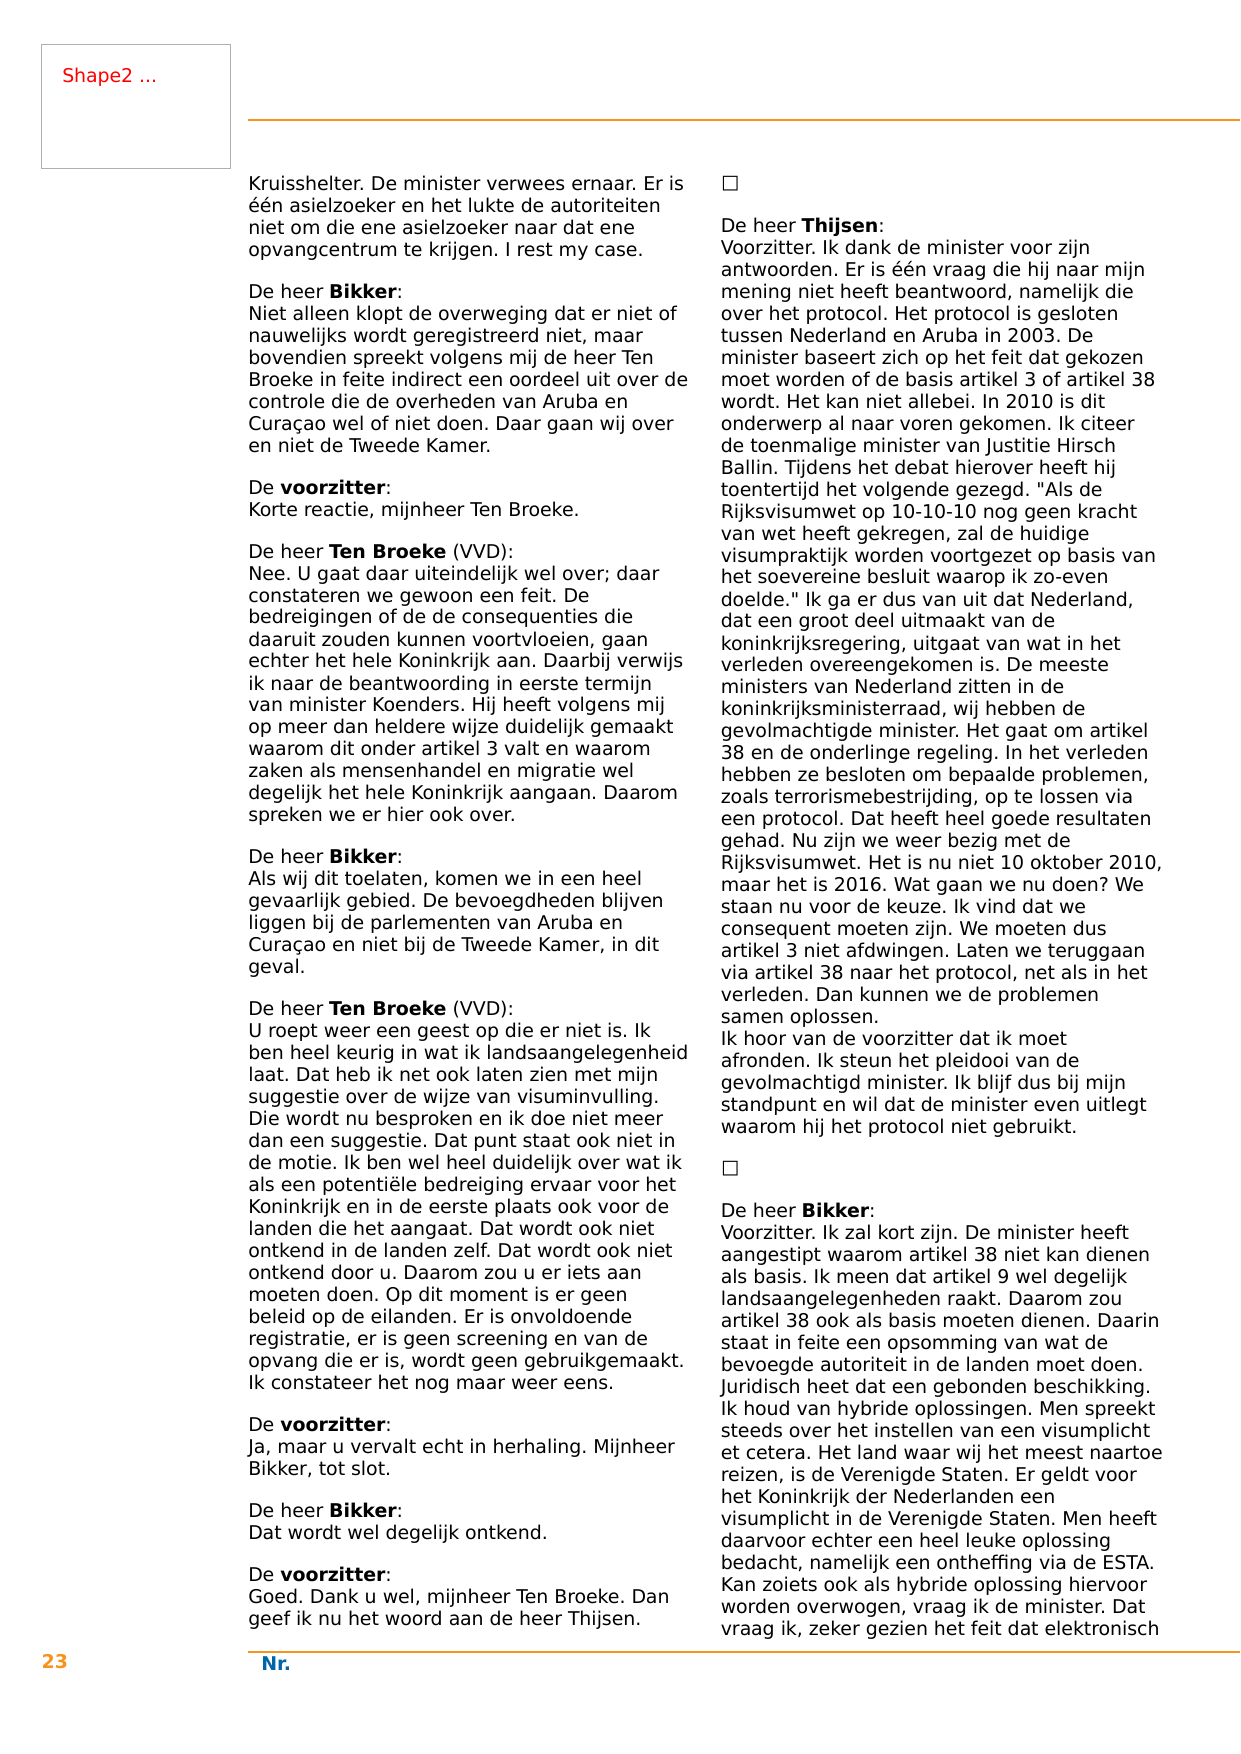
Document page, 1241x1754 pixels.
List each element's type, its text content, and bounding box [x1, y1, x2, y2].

text Kruisshelter. De minister verwees ernaar. Er is één asielzoeker en het lukte de autoriteiten niet om die ene asielzoeker naar dat ene opvangcentrum te krijgen. I rest my case. [248, 173, 691, 261]
text Korte reactie, mijnheer Ten Broeke. [248, 498, 691, 521]
text Voorzitter. Ik dank de minister voor zijn antwoorden. Er is één vraag die hij naar mijn mening niet heeft beantwoord, namelijk die over het protocol. Het protocol is gesloten tussen Nederland en Aruba in 2003. De minister baseert zich op het feit dat gekozen moet worden of de basis artikel 3 of artikel 38 wordt. Het kan niet allebei. In 2010 is dit onderwerp al naar voren gekomen. Ik citeer de toenmalige minister van Justitie Hirsch Ballin. Tijdens het debat hierover heeft hij toentertijd het volgende gezegd. "Als de Rijksvisumwet op 10-10-10 nog geen kracht van wet heeft gekregen, zal de huidige visumpraktijk worden voortgezet op basis van het soevereine besluit waarop ik zo-even doelde." Ik ga er dus van uit dat Nederland, dat een groot deel uitmaakt van de koninkrijksregering, uitgaat van wat in het verleden overeengekomen is. De meeste ministers van Nederland zitten in de koninkrijksministerraad, wij hebben de gevolmachtigde minister. Het gaat om artikel 38 en de onderlinge regeling. In het verleden hebben ze besloten om bepaalde problemen, zoals terrorismebestrijding, op te lossen via een protocol. Dat heeft heel goede resultaten gehad. Nu zijn we weer bezig met de Rijksvisumwet. Het is nu niet 10 oktober 2010, maar het is 2016. Wat gaan we nu doen? We staan nu voor de keuze. Ik vind dat we consequent moeten zijn. We moeten dus artikel 3 niet afdwingen. Laten we teruggaan via artikel 38 naar het protocol, net als in het verleden. Dan kunnen we de problemen samen oplossen. [721, 237, 1163, 1028]
text Als wij dit toelaten, komen we in een heel gevaarlijk gebied. De bevoegdheden blijven liggen bij de parlementen van Aruba en Curaçao en niet bij de Tweede Kamer, in dit geval. [248, 868, 691, 978]
text Niet alleen klopt de overweging dat er niet of nauwelijks wordt geregistreerd niet, maar bovendien spreekt volgens mij de heer Ten Broeke in feite indirect een oordeel uit over de controle die de overheden van Aruba en Curaçao wel of niet doen. Daar gaan wij over en niet de Tweede Kamer. [248, 303, 691, 457]
text Voorzitter. Ik zal kort zijn. De minister heeft aangestipt waarom artikel 38 niet kan dienen als basis. Ik meen dat artikel 9 wel degelijk landsaangelegenheden raakt. Daarom zou artikel 38 ook als basis moeten dienen. Daarin staat in feite een opsomming van wat de bevoegde autoriteit in de landen moet doen. Juridisch heet dat een gebonden beschikking. [721, 1222, 1163, 1398]
text De heer Ten Broeke (VVD): [248, 541, 691, 562]
text Goed. Dank u wel, mijnheer Ten Broeke. Dan geef ik nu het woord aan de heer Thijsen. [248, 1586, 691, 1629]
text De voorzitter: [248, 1564, 691, 1586]
text De heer Bikker: [248, 281, 691, 303]
text De heer Thijsen: [721, 215, 1163, 237]
text De voorzitter: [248, 1414, 691, 1436]
text De heer Bikker: [248, 846, 691, 868]
text De heer Ten Broeke (VVD): [248, 998, 691, 1020]
text De voorzitter: [248, 477, 691, 498]
text Dat wordt wel degelijk ontkend. [248, 1522, 691, 1544]
text ⬜ [721, 1158, 1163, 1180]
text Ja, maar u vervalt echt in herhaling. Mijnheer Bikker, tot slot. [248, 1436, 691, 1480]
text U roept weer een geest op die er niet is. Ik ben heel keurig in wat ik landsaangelegenheid laat. Dat heb ik net ook laten zien met mijn suggestie over de wijze van visuminvulling. Die wordt nu besproken en ik doe niet meer dan een suggestie. Dat punt staat ook niet in de motie. Ik ben wel heel duidelijk over wat ik als een potentiële bedreiging ervaar voor het Koninkrijk en in de eerste plaats ook voor de landen die het aangaat. Dat wordt ook niet ontkend in de landen zelf. Dat wordt ook niet ontkend door u. Daarom zou u er iets aan moeten doen. Op dit moment is er geen beleid op de eilanden. Er is onvoldoende registratie, er is geen screening en van de opvang die er is, wordt geen gebruikgemaakt. Ik constateer het nog maar weer eens. [248, 1020, 691, 1394]
text De heer Bikker: [721, 1200, 1163, 1222]
text De heer Bikker: [248, 1500, 691, 1522]
text Ik houd van hybride oplossingen. Men spreekt steeds over het instellen van een visumplicht et cetera. Het land waar wij het meest naartoe reizen, is de Verenigde Staten. Er geldt voor het Koninkrijk der Nederlanden een visumplicht in de Verenigde Staten. Men heeft daarvoor echter een heel leuke oplossing bedacht, namelijk een ontheffing via de ESTA. Kan zoiets ook als hybride oplossing hiervoor worden overwogen, vraag ik de minister. Dat vraag ik, zeker gezien het feit dat elektronisch [721, 1398, 1163, 1639]
text Ik hoor van de voorzitter dat ik moet afronden. Ik steun het pleidooi van de gevolmachtigd minister. Ik blijf dus bij mijn standpunt en wil dat de minister even uitlegt waarom hij het protocol niet gebruikt. [721, 1028, 1163, 1138]
text ⬜ [721, 173, 1163, 195]
text Nee. U gaat daar uiteindelijk wel over; daar constateren we gewoon een feit. De bedreigingen of de de consequenties die daaruit zouden kunnen voortvloeien, gaan echter het hele Koninkrijk aan. Daarbij verwijs ik naar de beantwoording in eerste termijn van minister Koenders. Hij heeft volgens mij op meer dan heldere wijze duidelijk gemaakt waarom dit onder artikel 3 valt en waarom zaken als mensenhandel en migratie wel degelijk het hele Koninkrijk aangaan. Daarom spreken we er hier ook over. [248, 562, 691, 826]
